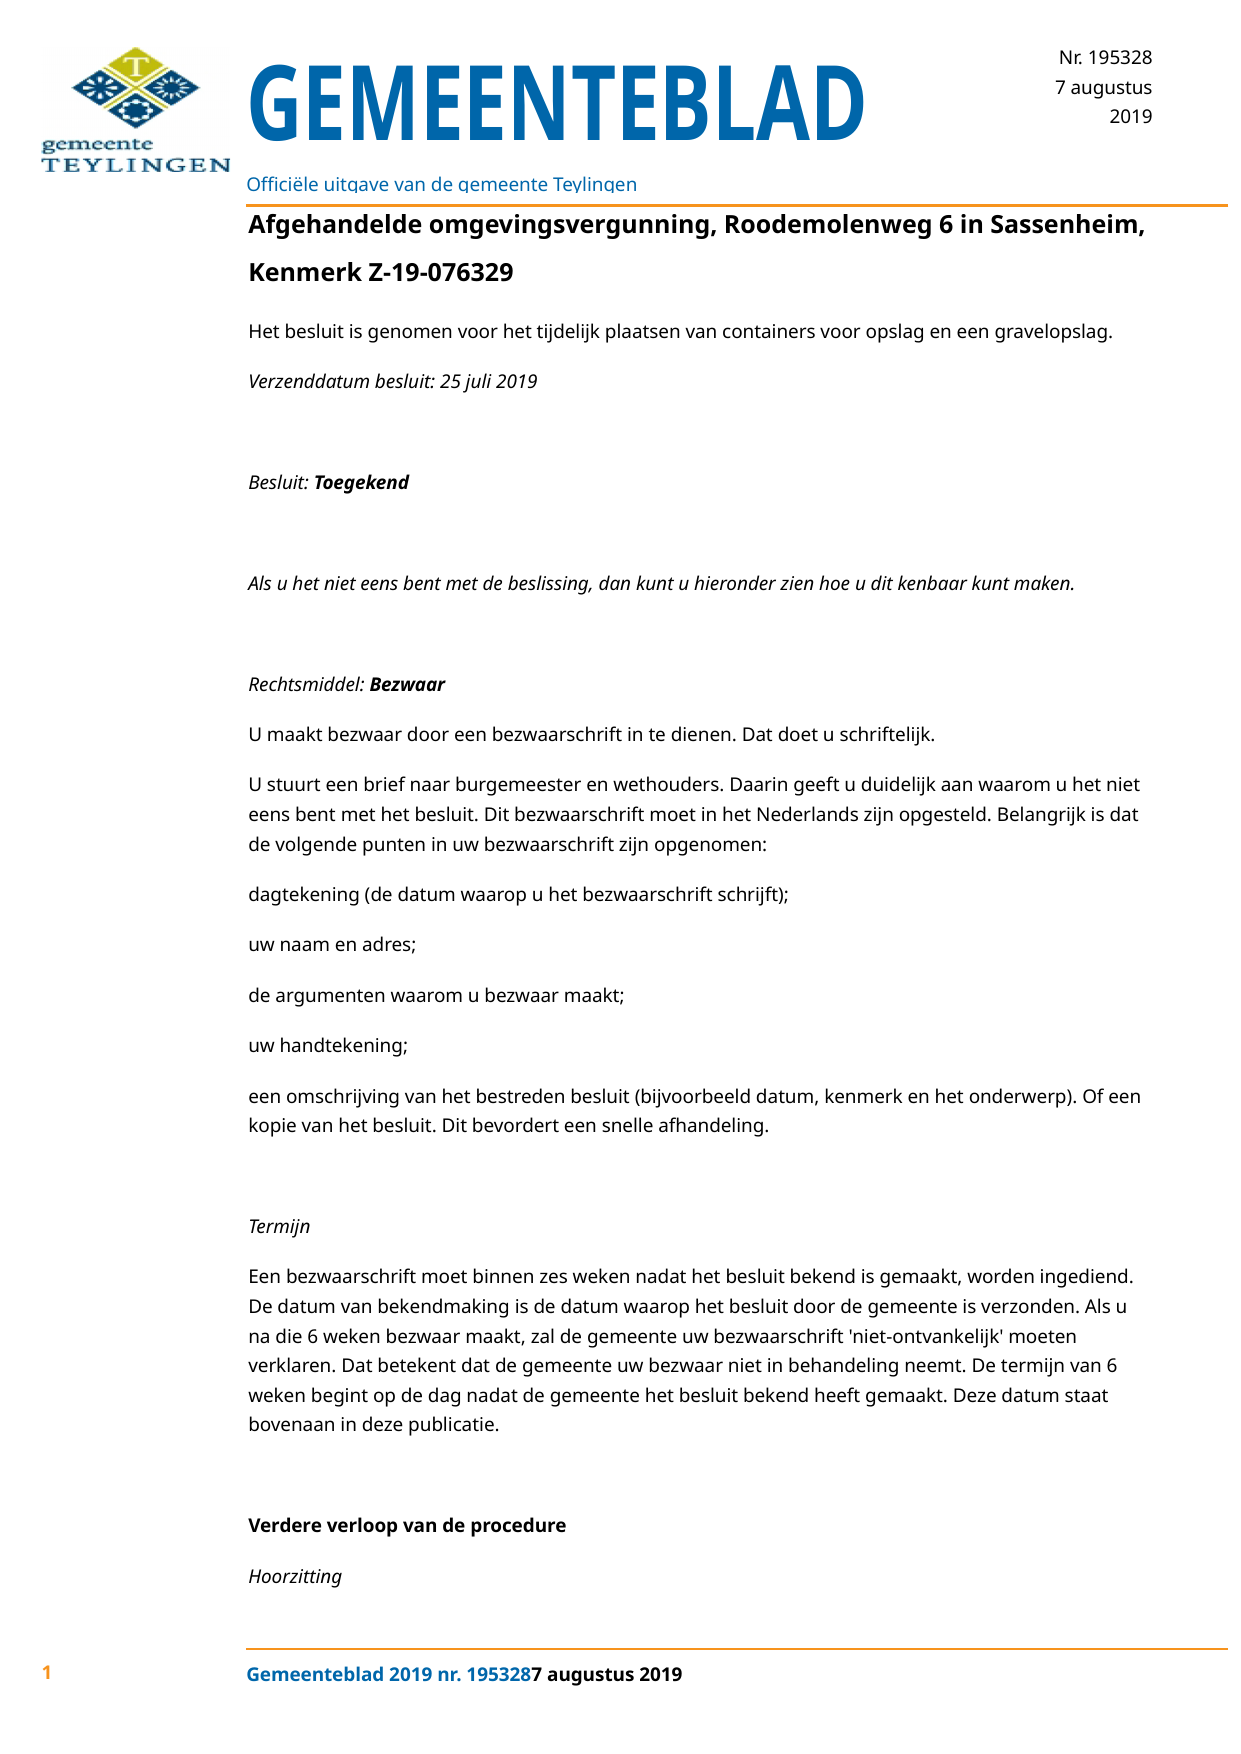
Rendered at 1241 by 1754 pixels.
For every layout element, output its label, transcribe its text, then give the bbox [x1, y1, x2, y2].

text Afgehandelde omgevingsvergunning, Roodemolenweg 6 in Sassenheim, Kenmerk Z-19-076329 [248, 207, 1152, 288]
text Het besluit is genomen voor het tijdelijk plaatsen van containers voor opslag en een gravelopslag. [248, 318, 1152, 344]
text U maakt bezwaar door een bezwaarschrift in te dienen. Dat doet u schriftelijk. [248, 721, 1152, 747]
text Besluit: Toegekend [248, 469, 1152, 495]
picture [41, 47, 231, 172]
text de argumenten waarom u bezwaar maakt; [248, 982, 1152, 1008]
text dagtekening (de datum waarop u het bezwaarschrift schrijft); [248, 881, 1152, 907]
text uw handtekening; [248, 1032, 1152, 1058]
text Als u het niet eens bent met de beslissing, dan kunt u hieronder zien hoe u dit kenbaar kunt maken. [248, 570, 1152, 596]
text Een bezwaarschrift moet binnen zes weken nadat het besluit bekend is gemaakt, worden ingediend. De datum van bekendmaking is de datum waarop het besluit door de gemeente is verzonden. Als u na die 6 weken bezwaar maakt, zal de gemeente uw bezwaarschrift 'niet-ontvankelijk' moeten verklaren. Dat betekent dat de gemeente uw bezwaar niet in behandeling neemt. De termijn van 6 weken begint op de dag nadat de gemeente het besluit bekend heeft gemaakt. Deze datum staat bovenaan in deze publicatie. [248, 1264, 1152, 1437]
text Rechtsmiddel: Bezwaar [248, 671, 1152, 697]
text U stuurt een brief naar burgemeester en wethouders. Daarin geeft u duidelijk aan waarom u het niet eens bent met het besluit. Dit bezwaarschrift moet in het Nederlands zijn opgesteld. Belangrijk is dat de volgende punten in uw bezwaarschrift zijn opgenomen: [248, 772, 1152, 857]
text Verdere verloop van de procedure [248, 1512, 1152, 1538]
text Hoorzitting [248, 1563, 1152, 1589]
text uw naam en adres; [248, 932, 1152, 957]
text een omschrijving van het bestreden besluit (bijvoorbeeld datum, kenmerk en het onderwerp). Of een kopie van het besluit. Dit bevordert een snelle afhandeling. [248, 1083, 1152, 1138]
text Termijn [248, 1213, 1152, 1239]
text Verzenddatum besluit: 25 juli 2019 [248, 368, 1152, 394]
